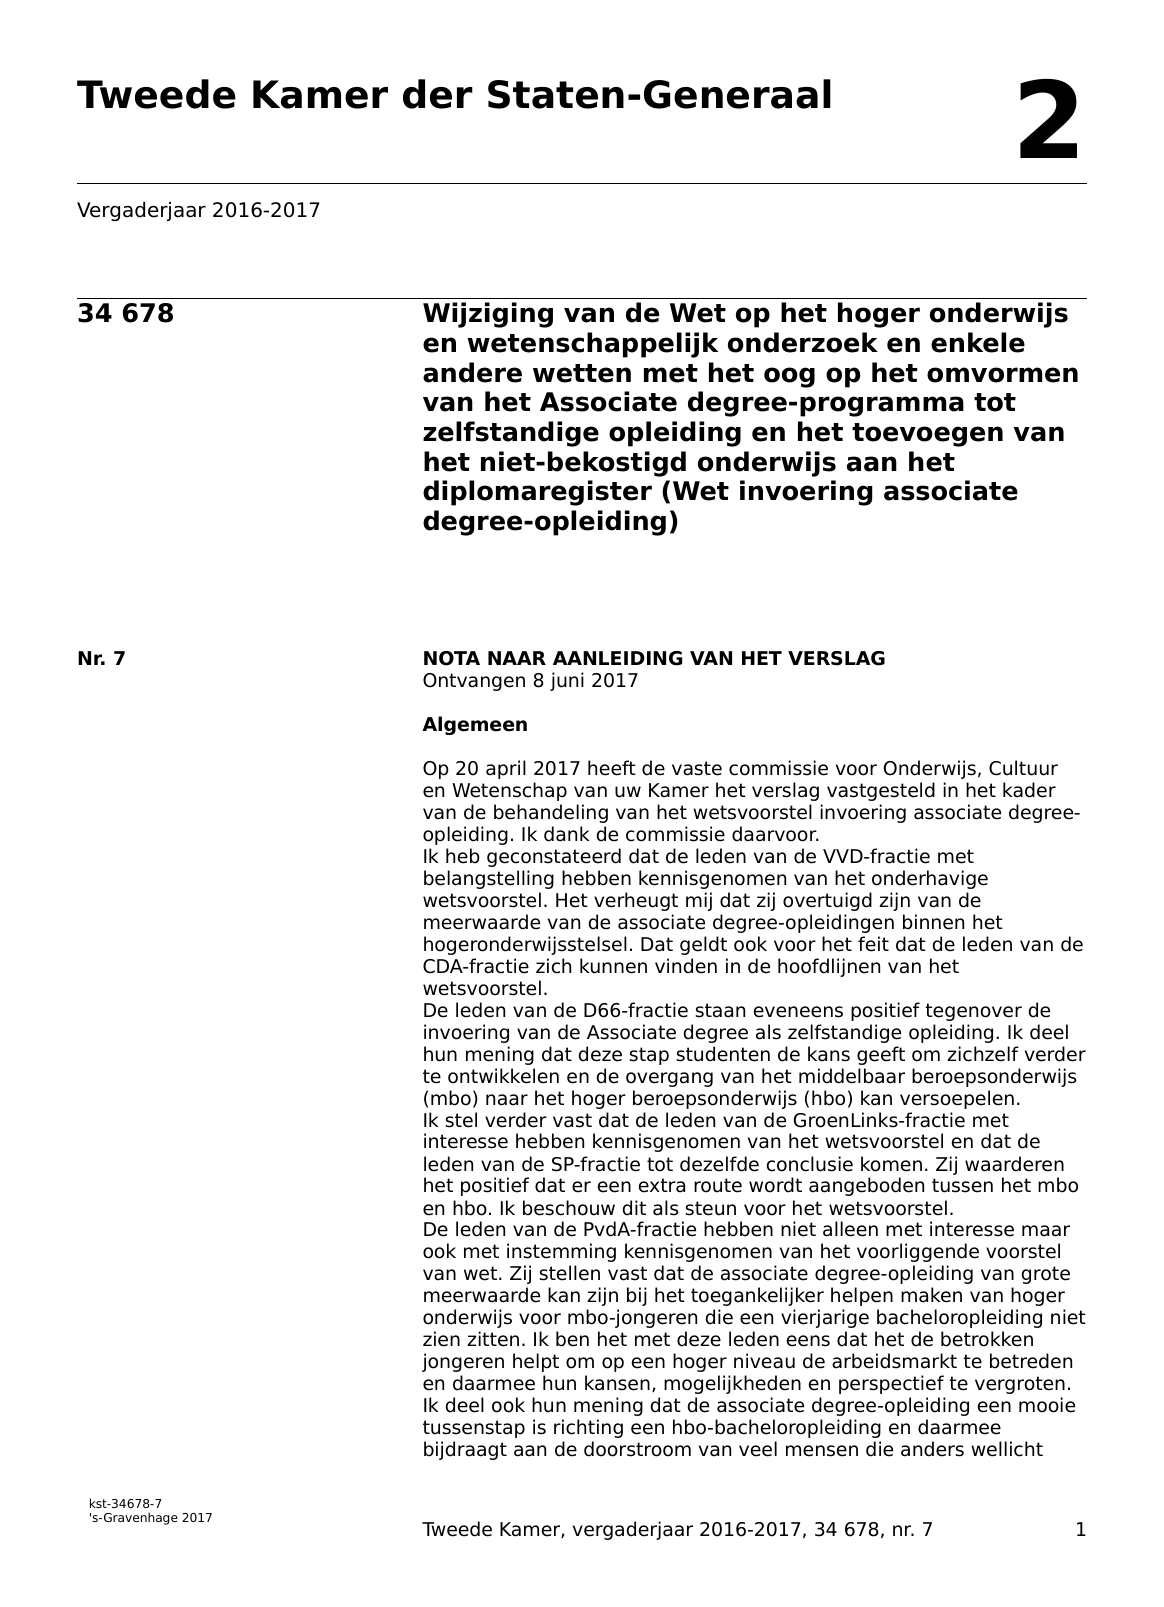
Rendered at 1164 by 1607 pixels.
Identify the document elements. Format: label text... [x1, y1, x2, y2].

text Op 20 april 2017 heeft de vaste commissie voor Onderwijs, Cultuur en Wetenschap van uw Kamer het verslag vastgesteld in het kader van de behandeling van het wetsvoorstel invoering associate degree-opleiding. Ik dank de commissie daarvoor. [422, 758, 1087, 846]
table_cell Vergaderjaar 2016-2017 [77, 184, 1087, 298]
subtitle Algemeen [422, 714, 1087, 736]
text De leden van de PvdA-fractie hebben niet alleen met interesse maar ook met instemming kennisgenomen van het voorliggende voorstel van wet. Zij stellen vast dat de associate degree-opleiding van grote meerwaarde kan zijn bij het toegankelijker helpen maken van hoger onderwijs voor mbo-jongeren die een vierjarige bacheloropleiding niet zien zitten. Ik ben het met deze leden eens dat het de betrokken jongeren helpt om op een hoger niveau de arbeidsmarkt te betreden en daarmee hun kansen, mogelijkheden en perspectief te vergroten. Ik deel ook hun mening dat de associate degree-opleiding een mooie tussenstap is richting een hbo-bacheloropleiding en daarmee bijdraagt aan de doorstroom van veel mensen die anders wellicht [422, 1219, 1087, 1461]
table_header Tweede Kamer der Staten-Generaal [77, 59, 886, 183]
subtitle Nr. 7 NOTA NAAR AANLEIDING VAN HET VERSLAG [77, 647, 1087, 669]
text Ik heb geconstateerd dat de leden van de VVD-fractie met belangstelling hebben kennisgenomen van het onderhavige wetsvoorstel. Het verheugt mij dat zij overtuigd zijn van de meerwaarde van de associate degree-opleidingen binnen het hogeronderwijsstelsel. Dat geldt ook voor het feit dat de leden van de CDA-fractie zich kunnen vinden in de hoofdlijnen van het wetsvoorstel. [422, 846, 1087, 999]
text kst-34678-7 [88, 1497, 323, 1511]
text Ik stel verder vast dat de leden van de GroenLinks-fractie met interesse hebben kennisgenomen van het wetsvoorstel en dat de leden van de SP-fractie tot dezelfde conclusie komen. Zij waarderen het positief dat er een extra route wordt aangeboden tussen het mbo en hbo. Ik beschouw dit als steun voor het wetsvoorstel. [422, 1109, 1087, 1219]
text 's-Gravenhage 2017 [88, 1511, 323, 1525]
text Ontvangen 8 juni 2017 [422, 669, 1087, 691]
text De leden van de D66-fractie staan eveneens positief tegenover de invoering van de Associate degree als zelfstandige opleiding. Ik deel hun mening dat deze stap studenten de kans geeft om zichzelf verder te ontwikkelen en de overgang van het middelbaar beroepsonderwijs (mbo) naar het hoger beroepsonderwijs (hbo) kan versoepelen. [422, 999, 1087, 1109]
table_header 2 [886, 59, 1087, 183]
subtitle 34 678 Wijziging van de Wet op het hoger onderwijs en wetenschappelijk onderzoek en enkele andere wetten met het oog op het omvormen van het Associate degree-programma tot zelfstandige opleiding en het toevoegen van het niet-bekostigd onderwijs aan het diplomaregister (Wet invoering associate degree-opleiding) [77, 299, 1087, 536]
